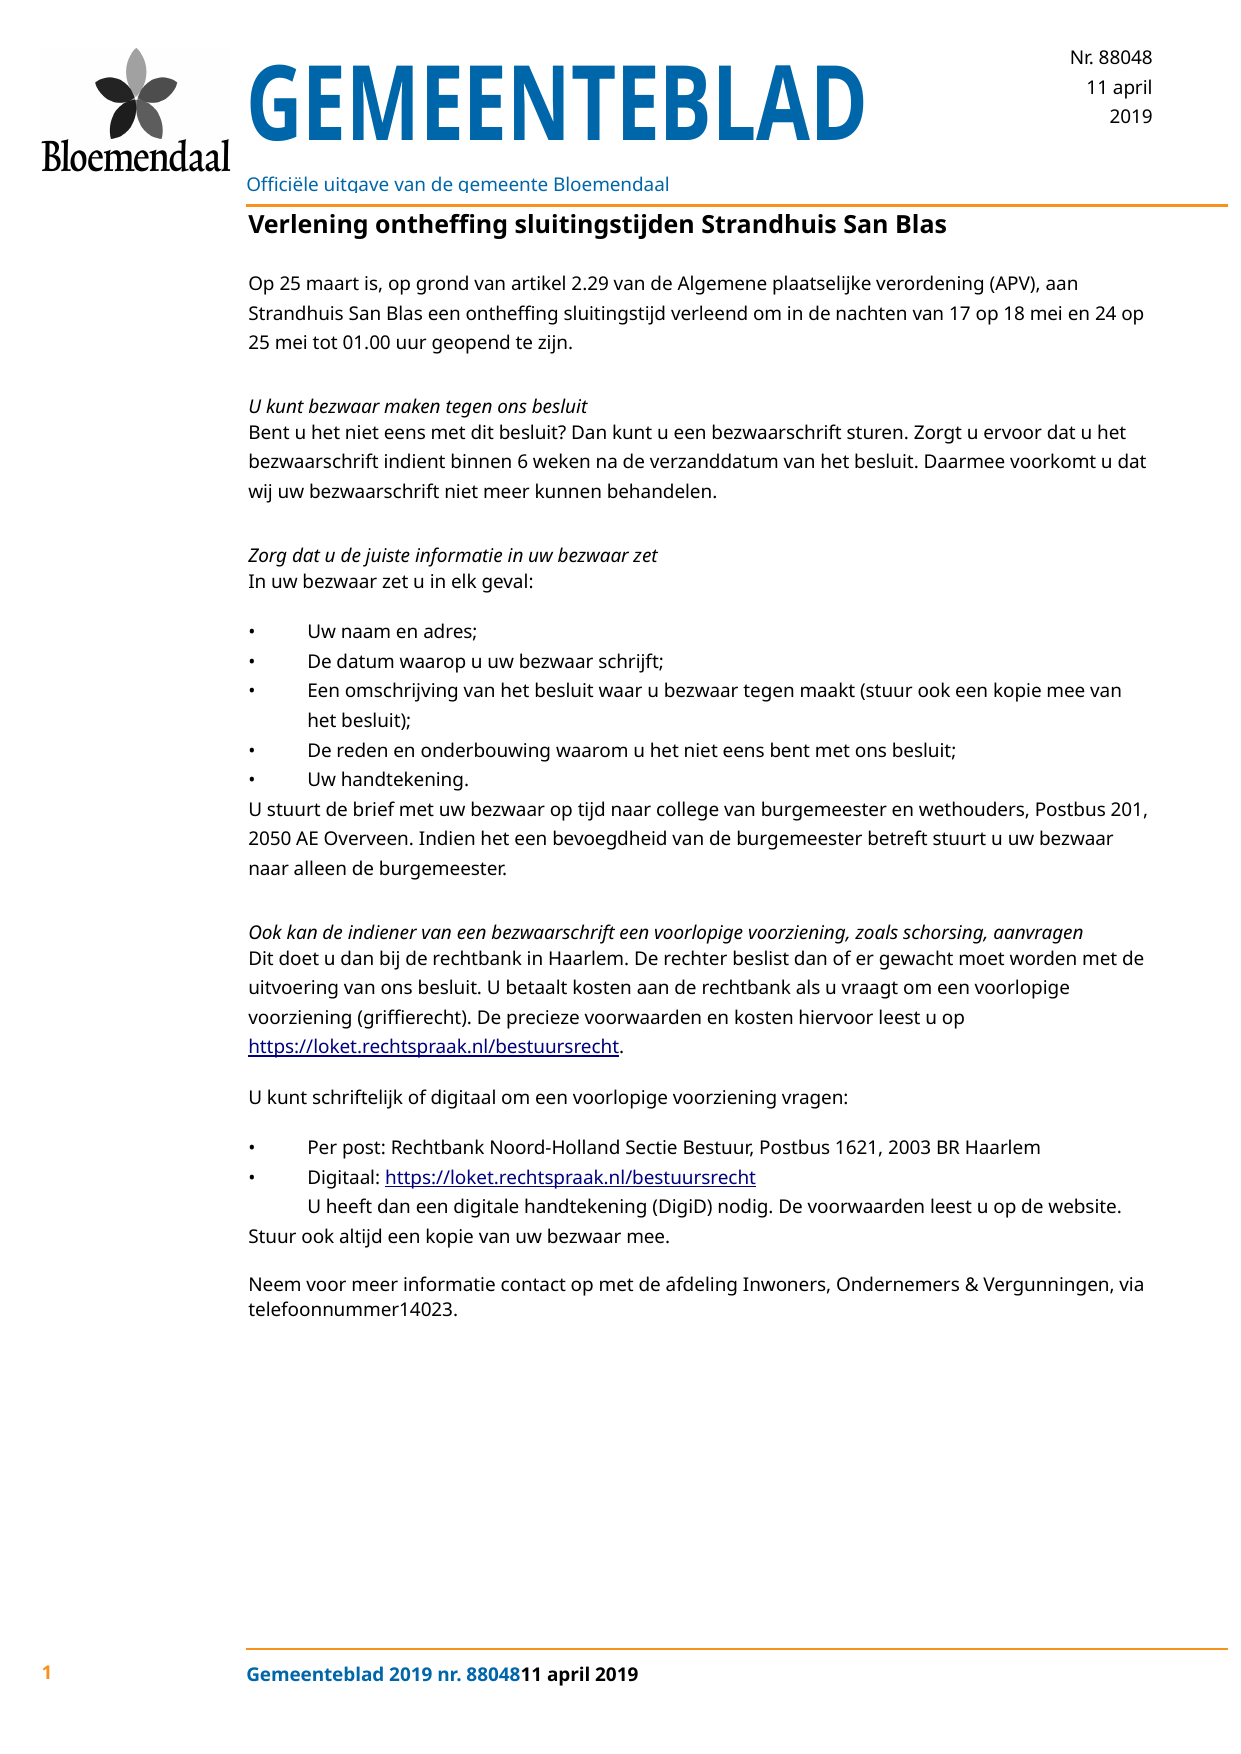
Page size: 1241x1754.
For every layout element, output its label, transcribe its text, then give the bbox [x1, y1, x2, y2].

text Neem voor meer informatie contact op met de afdeling Inwoners, Ondernemers & Vergunningen, via telefoonnummer14023. [248, 1271, 1152, 1322]
list Een omschrijving van het besluit waar u bezwaar tegen maakt (stuur ook een kopie mee van het besluit); [248, 678, 1152, 733]
text In uw bezwaar zet u in elk geval: [248, 568, 1152, 594]
list Digitaal: https://loket.rechtspraak.nl/bestuursrecht [248, 1164, 1152, 1190]
list Per post: Rechtbank Noord-Holland Sectie Bestuur, Postbus 1621, 2003 BR Haarlem [248, 1134, 1152, 1160]
text Zorg dat u de juiste informatie in uw bezwaar zet [248, 542, 1152, 568]
text Verlening ontheffing sluitingstijden Strandhuis San Blas [248, 207, 1152, 241]
text Stuur ook altijd een kopie van uw bezwaar mee. [248, 1223, 1152, 1249]
text U kunt bezwaar maken tegen ons besluit [248, 393, 1152, 419]
picture [41, 47, 231, 172]
text Ook kan de indiener van een bezwaarschrift een voorlopige voorziening, zoals schorsing, aanvragen [248, 919, 1152, 945]
text Op 25 maart is, op grond van artikel 2.29 van de Algemene plaatselijke verordening (APV), aan Strandhuis San Blas een ontheffing sluitingstijd verleend om in de nachten van 17 op 18 mei en 24 op 25 mei tot 01.00 uur geopend te zijn. [248, 270, 1152, 355]
text U stuurt de brief met uw bezwaar op tijd naar college van burgemeester en wethouders, Postbus 201, 2050 AE Overveen. Indien het een bevoegdheid van de burgemeester betreft stuurt u uw bezwaar naar alleen de burgemeester. [248, 796, 1152, 881]
text Bent u het niet eens met dit besluit? Dan kunt u een bezwaarschrift sturen. Zorgt u ervoor dat u het bezwaarschrift indient binnen 6 weken na de verzanddatum van het besluit. Daarmee voorkomt u dat wij uw bezwaarschrift niet meer kunnen behandelen. [248, 419, 1152, 504]
text U kunt schriftelijk of digitaal om een voorlopige voorziening vragen: [248, 1084, 1152, 1110]
text Dit doet u dan bij de rechtbank in Haarlem. De rechter beslist dan of er gewacht moet worden met de uitvoering van ons besluit. U betaalt kosten aan de rechtbank als u vraagt om een voorlopige voorziening (griffierecht). De precieze voorwaarden en kosten hiervoor leest u op https://loket.rechtspraak.nl/bestuursrecht. [248, 945, 1152, 1059]
list Uw handtekening. [248, 766, 1152, 792]
list Uw naam en adres; [248, 618, 1152, 644]
list De datum waarop u uw bezwaar schrijft; [248, 648, 1152, 674]
list De reden en onderbouwing waarom u het niet eens bent met ons besluit; [248, 737, 1152, 762]
list U heeft dan een digitale handtekening (DigiD) nodig. De voorwaarden leest u op de website. [248, 1193, 1152, 1219]
